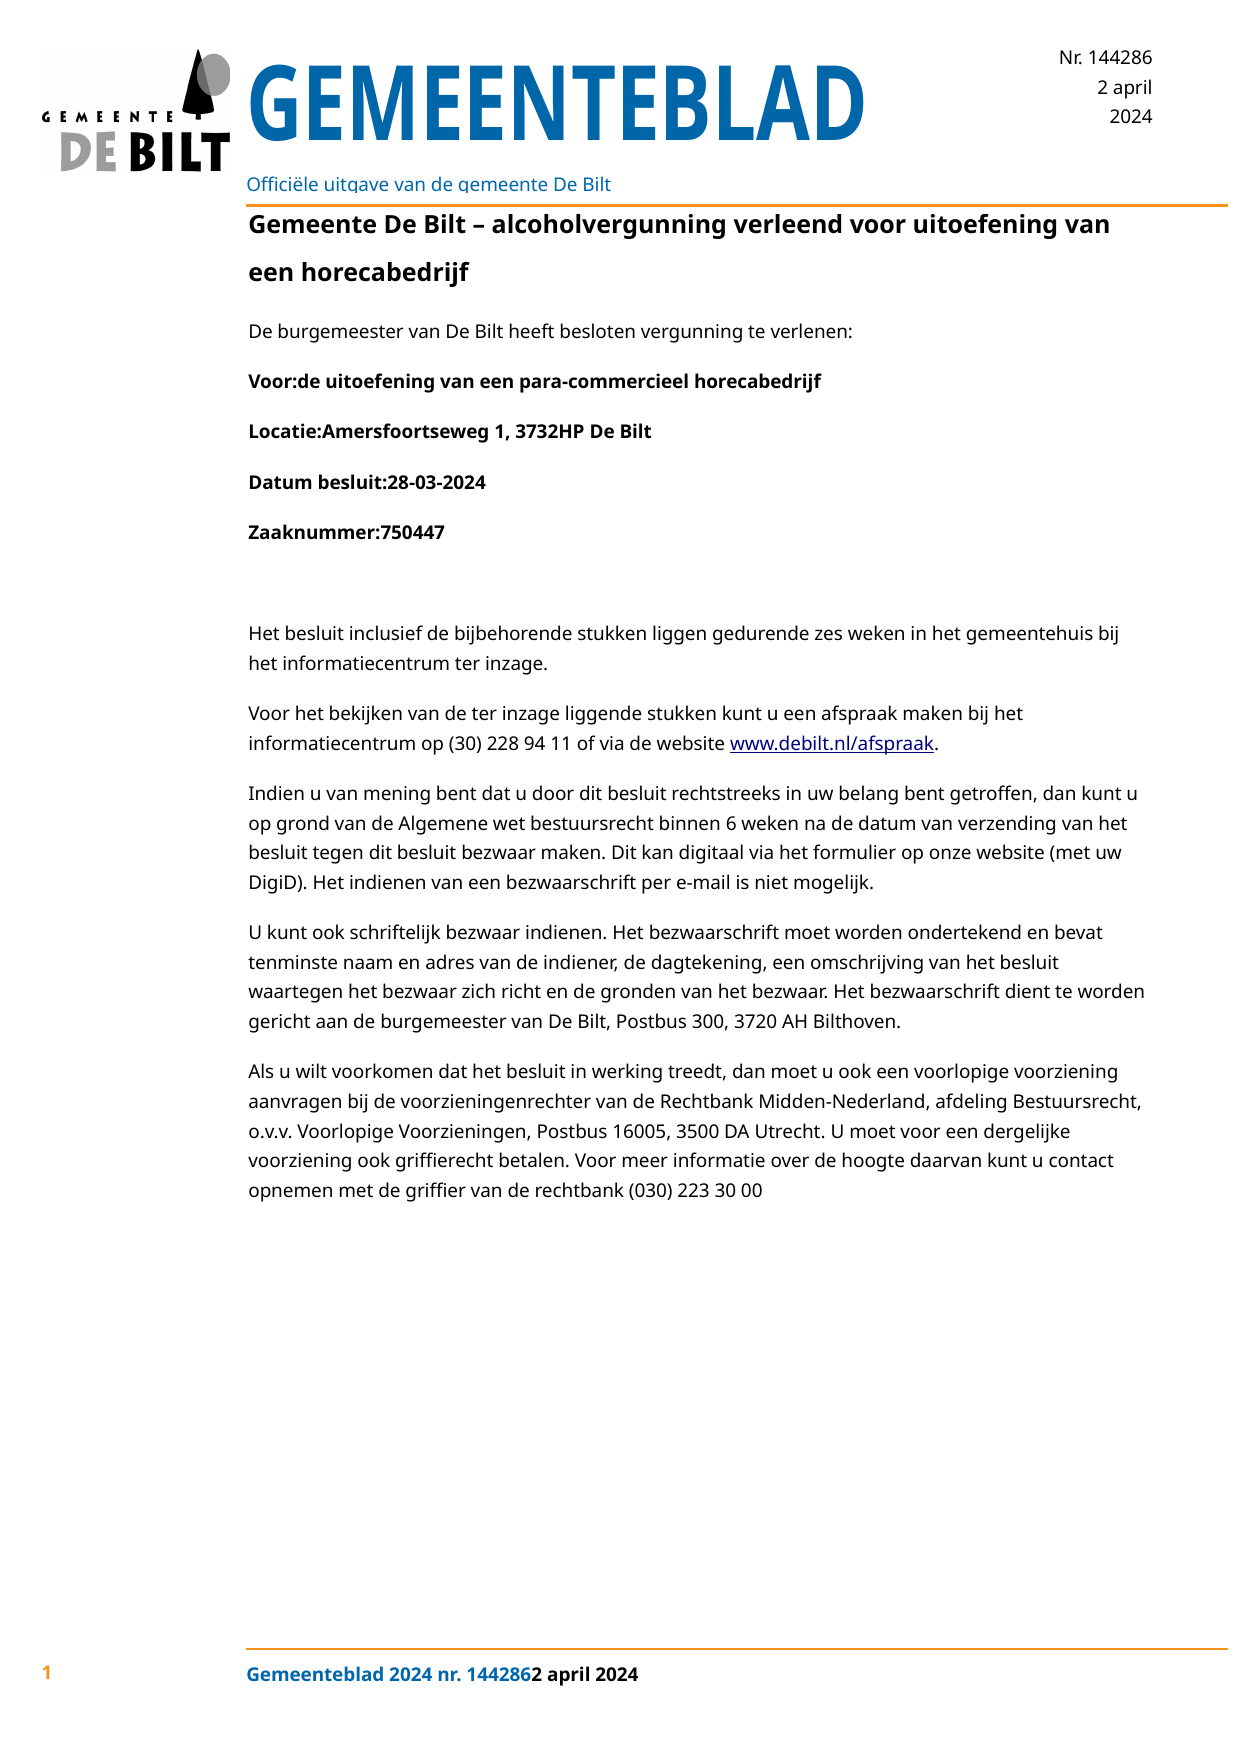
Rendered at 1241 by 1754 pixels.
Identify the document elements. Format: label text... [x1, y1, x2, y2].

text Locatie:Amersfoortseweg 1, 3732HP De Bilt [248, 419, 1152, 444]
text Datum besluit:28-03-2024 [248, 469, 1152, 495]
text Indien u van mening bent dat u door dit besluit rechtstreeks in uw belang bent getroffen, dan kunt u op grond van de Algemene wet bestuursrecht binnen 6 weken na de datum van verzending van het besluit tegen dit besluit bezwaar maken. Dit kan digitaal via het formulier op onze website (met uw DigiD). Het indienen van een bezwaarschrift per e-mail is niet mogelijk. [248, 780, 1152, 895]
text Zaaknummer:750447 [248, 519, 1152, 545]
text Voor het bekijken van de ter inzage liggende stukken kunt u een afspraak maken bij het informatiecentrum op (30) 228 94 11 of via de website www.debilt.nl/afspraak. [248, 700, 1152, 756]
picture [41, 47, 231, 172]
text Gemeente De Bilt – alcoholvergunning verleend voor uitoefening van een horecabedrijf [248, 207, 1152, 288]
text De burgemeester van De Bilt heeft besloten vergunning te verlenen: [248, 318, 1152, 344]
text Als u wilt voorkomen dat het besluit in werking treedt, dan moet u ook een voorlopige voorziening aanvragen bij de voorzieningenrechter van de Rechtbank Midden-Nederland, afdeling Bestuursrecht, o.v.v. Voorlopige Voorzieningen, Postbus 16005, 3500 DA Utrecht. U moet voor een dergelijke voorziening ook griffierecht betalen. Voor meer informatie over de hoogte daarvan kunt u contact opnemen met de griffier van de rechtbank (030) 223 30 00 [248, 1059, 1152, 1203]
text Voor:de uitoefening van een para-commercieel horecabedrijf [248, 368, 1152, 394]
text U kunt ook schriftelijk bezwaar indienen. Het bezwaarschrift moet worden ondertekend en bevat tenminste naam en adres van de indiener, de dagtekening, een omschrijving van het besluit waartegen het bezwaar zich richt en de gronden van het bezwaar. Het bezwaarschrift dient te worden gericht aan de burgemeester van De Bilt, Postbus 300, 3720 AH Bilthoven. [248, 919, 1152, 1034]
text Het besluit inclusief de bijbehorende stukken liggen gedurende zes weken in het gemeentehuis bij het informatiecentrum ter inzage. [248, 620, 1152, 676]
